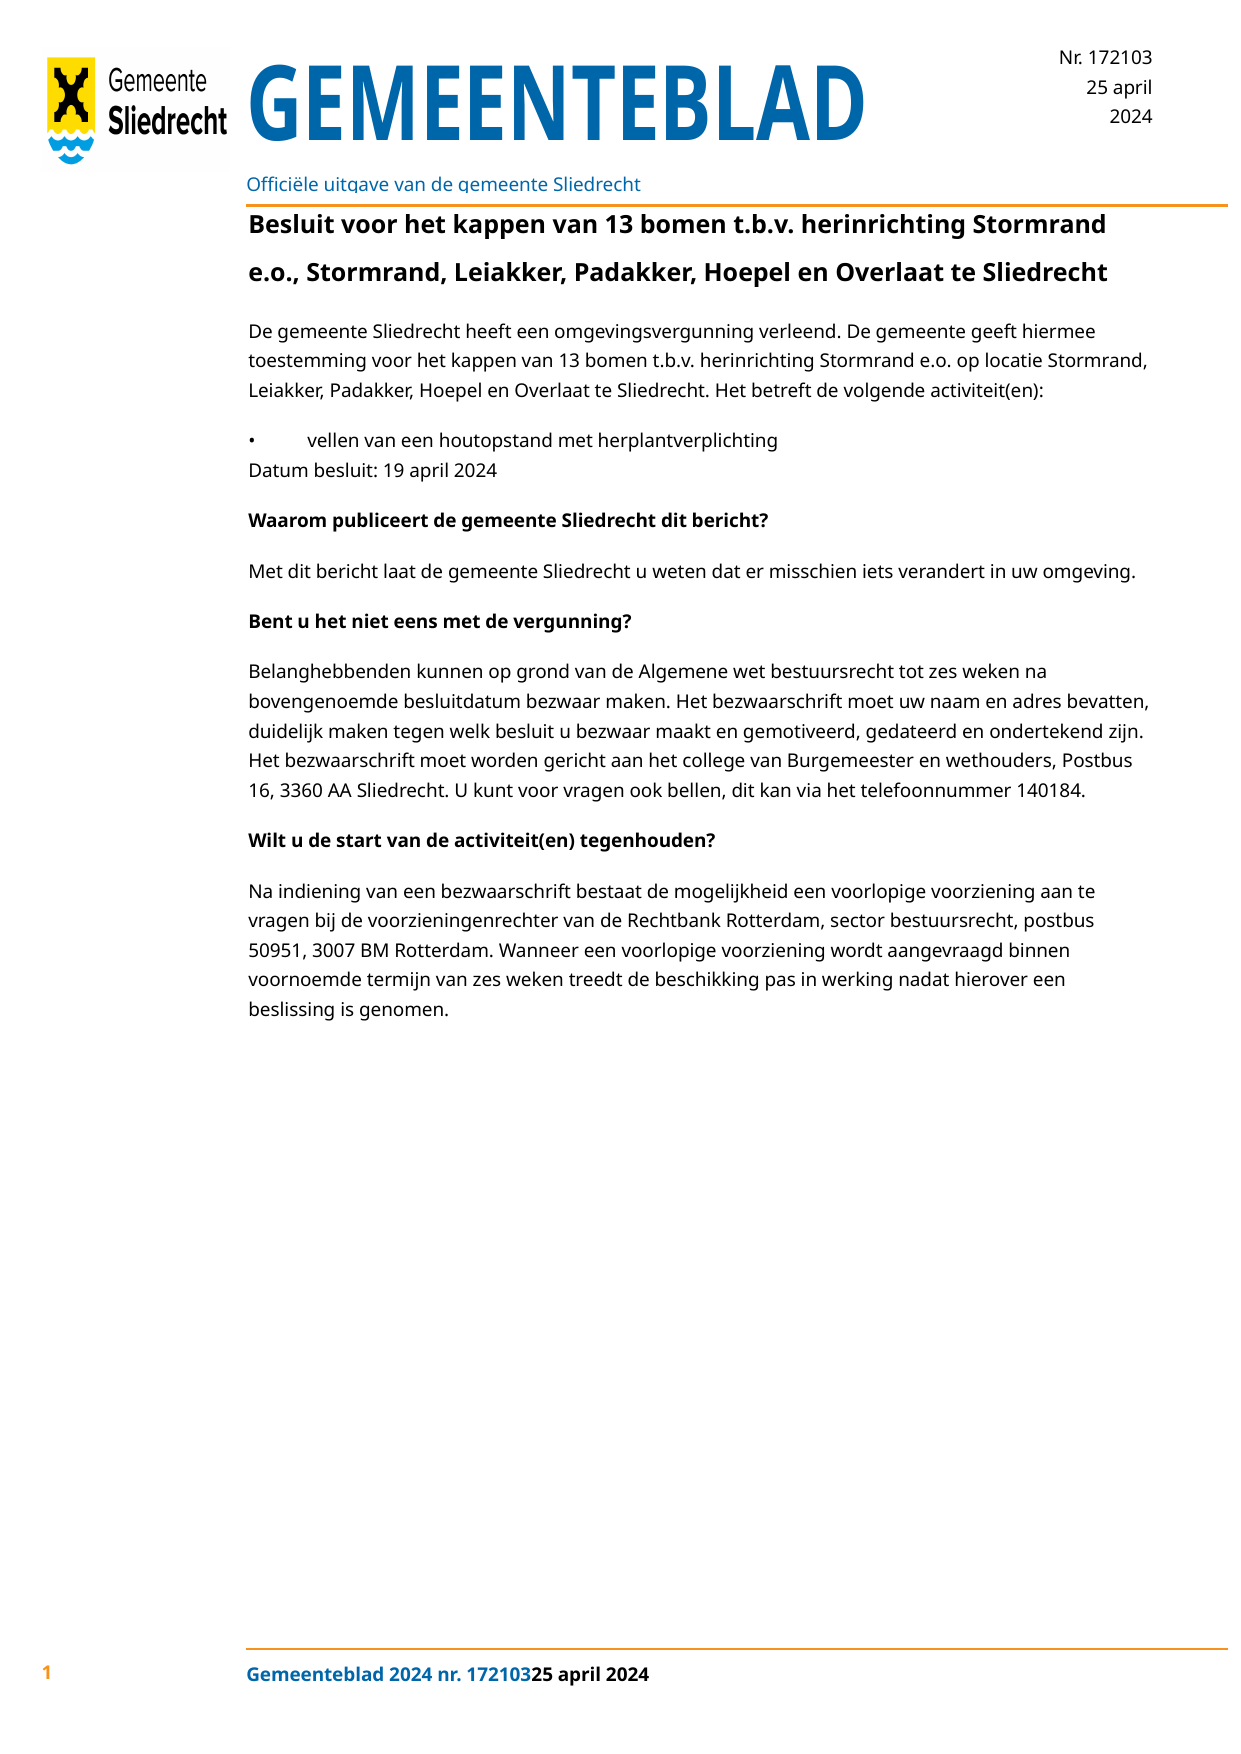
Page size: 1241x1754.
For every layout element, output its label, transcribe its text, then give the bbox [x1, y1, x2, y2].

text Besluit voor het kappen van 13 bomen t.b.v. herinrichting Stormrand e.o., Stormrand, Leiakker, Padakker, Hoepel en Overlaat te Sliedrecht [248, 207, 1152, 288]
text Met dit bericht laat de gemeente Sliedrecht u weten dat er misschien iets verandert in uw omgeving. [248, 558, 1152, 584]
text Wilt u de start van de activiteit(en) tegenhouden? [248, 827, 1152, 853]
text Na indiening van een bezwaarschrift bestaat de mogelijkheid een voorlopige voorziening aan te vragen bij de voorzieningenrechter van de Rechtbank Rotterdam, sector bestuursrecht, postbus 50951, 3007 BM Rotterdam. Wanneer een voorlopige voorziening wordt aangevraagd binnen voornoemde termijn van zes weken treedt de beschikking pas in werking nadat hierover een beslissing is genomen. [248, 878, 1152, 1022]
text De gemeente Sliedrecht heeft een omgevingsvergunning verleend. De gemeente geeft hiermee toestemming voor het kappen van 13 bomen t.b.v. herinrichting Stormrand e.o. op locatie Stormrand, Leiakker, Padakker, Hoepel en Overlaat te Sliedrecht. Het betreft de volgende activiteit(en): [248, 318, 1152, 403]
text Bent u het niet eens met de vergunning? [248, 608, 1152, 634]
list vellen van een houtopstand met herplantverplichting [248, 427, 1152, 453]
text Datum besluit: 19 april 2024 [248, 457, 1152, 483]
text Belanghebbenden kunnen op grond van de Algemene wet bestuursrecht tot zes weken na bovengenoemde besluitdatum bezwaar maken. Het bezwaarschrift moet uw naam en adres bevatten, duidelijk maken tegen welk besluit u bezwaar maakt en gemotiveerd, gedateerd en ondertekend zijn. Het bezwaarschrift moet worden gericht aan het college van Burgemeester en wethouders, Postbus 16, 3360 AA Sliedrecht. U kunt voor vragen ook bellen, dit kan via het telefoonnummer 140184. [248, 659, 1152, 803]
text Waarom publiceert de gemeente Sliedrecht dit bericht? [248, 507, 1152, 533]
picture [41, 47, 231, 172]
